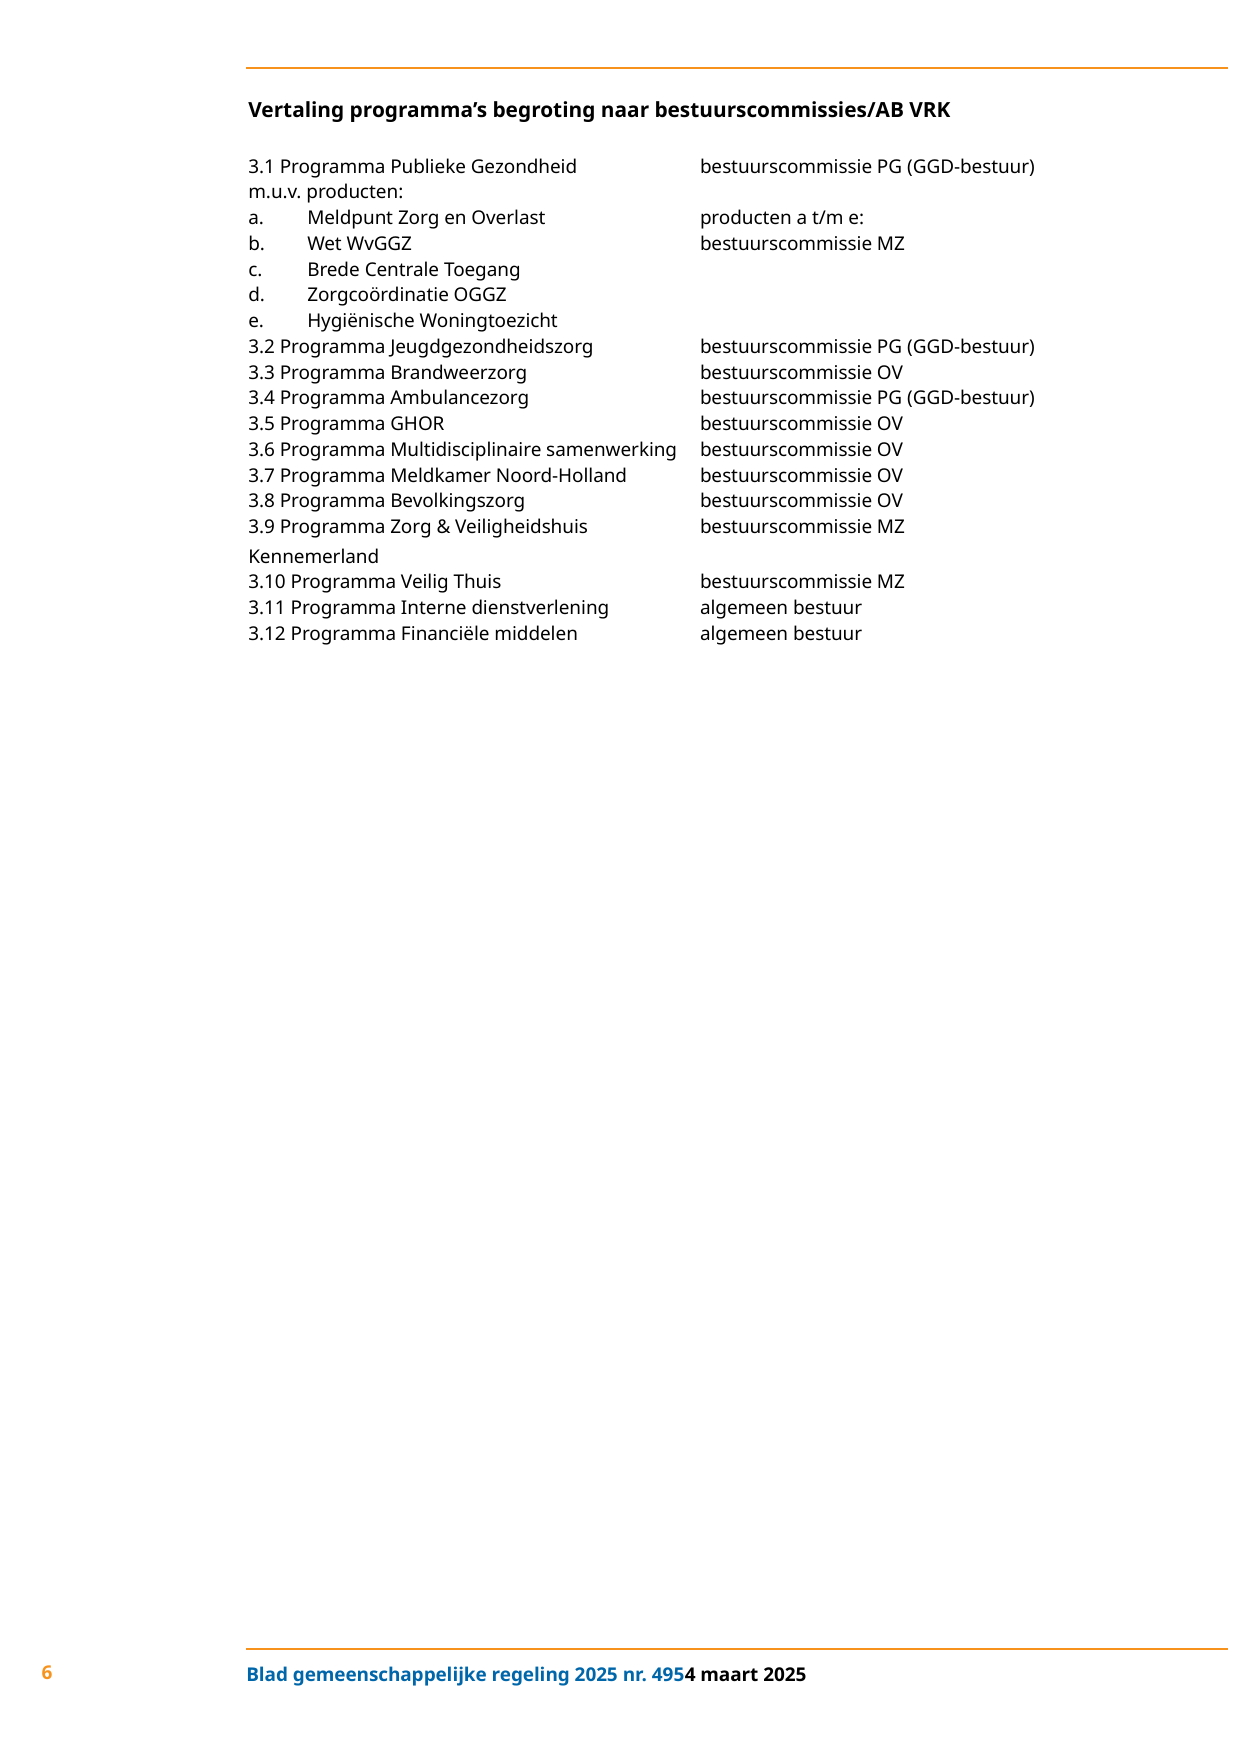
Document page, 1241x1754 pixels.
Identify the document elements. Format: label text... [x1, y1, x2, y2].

table_cell bestuurscommissie OV [700, 462, 1152, 487]
table_cell 3.5 Programma GHOR [248, 410, 700, 436]
table_cell [700, 282, 1152, 307]
table_cell bestuurscommissie PG (GGD-bestuur) [700, 385, 1152, 410]
table_cell bestuurscommissie OV [700, 410, 1152, 436]
table_header bestuurscommissie PG (GGD-bestuur) [700, 153, 1152, 179]
table_cell algemeen bestuur [700, 594, 1152, 620]
table_cell bestuurscommissie MZ [700, 569, 1152, 594]
table_cell bestuurscommissie MZ [700, 513, 1152, 568]
table_cell producten a t/m e: [700, 205, 1152, 230]
table_cell Brede Centrale Toegang [248, 256, 700, 282]
picture [41, 47, 231, 172]
table_cell Zorgcoördinatie OGGZ [248, 282, 700, 307]
table_cell bestuurscommissie OV [700, 488, 1152, 513]
table_cell 3.12 Programma Financiële middelen [248, 620, 700, 646]
table_cell bestuurscommissie OV [700, 359, 1152, 384]
table_cell 3.4 Programma Ambulancezorg [248, 385, 700, 410]
table_cell Meldpunt Zorg en Overlast [248, 205, 700, 230]
table_cell [700, 308, 1152, 333]
table_cell Wet WvGGZ [248, 230, 700, 256]
text Vertaling programma’s begroting naar bestuurscommissies/AB VRK [248, 95, 1152, 123]
table_cell bestuurscommissie MZ [700, 230, 1152, 256]
table_cell m.u.v. producten: [248, 179, 700, 204]
table_cell bestuurscommissie PG (GGD-bestuur) [700, 333, 1152, 359]
table_cell 3.10 Programma Veilig Thuis [248, 569, 700, 594]
table_header 3.1 Programma Publieke Gezondheid [248, 153, 700, 179]
table_cell [700, 179, 1152, 204]
table_cell [700, 256, 1152, 282]
table_cell 3.7 Programma Meldkamer Noord-Holland [248, 462, 700, 487]
table_cell 3.2 Programma Jeugdgezondheidszorg [248, 333, 700, 359]
table_cell 3.11 Programma Interne dienstverlening [248, 594, 700, 620]
table_cell 3.8 Programma Bevolkingszorg [248, 488, 700, 513]
table_cell algemeen bestuur [700, 620, 1152, 646]
table_cell 3.9 Programma Zorg & Veiligheidshuis Kennemerland [248, 513, 700, 568]
table_cell bestuurscommissie OV [700, 436, 1152, 462]
table_cell 3.3 Programma Brandweerzorg [248, 359, 700, 384]
table_cell Hygiënische Woningtoezicht [248, 308, 700, 333]
table_cell 3.6 Programma Multidisciplinaire samenwerking [248, 436, 700, 462]
